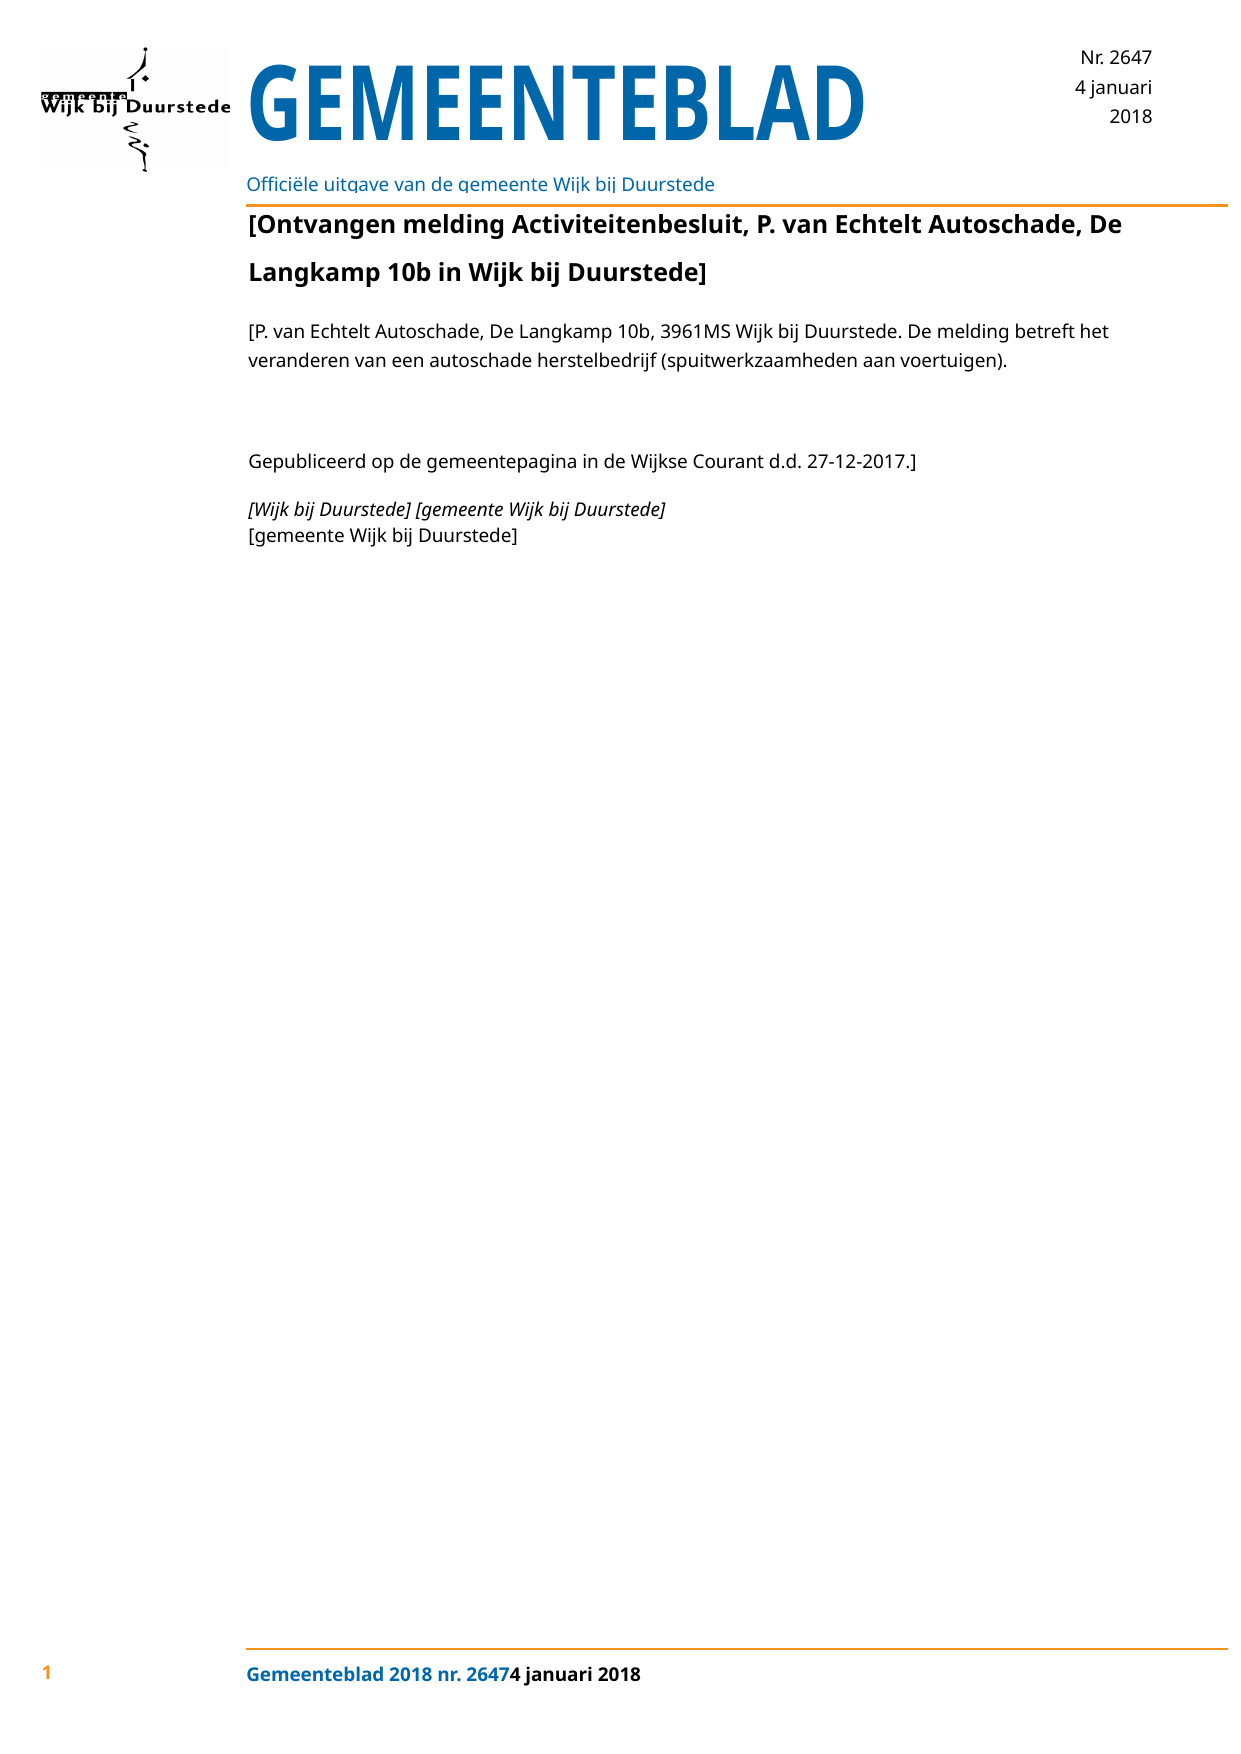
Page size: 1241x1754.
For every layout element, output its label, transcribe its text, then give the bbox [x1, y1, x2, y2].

text [P. van Echtelt Autoschade, De Langkamp 10b, 3961MS Wijk bij Duurstede. De melding betreft het veranderen van een autoschade herstelbedrijf (spuitwerkzaamheden aan voertuigen). [248, 318, 1152, 373]
text Gepubliceerd op de gemeentepagina in de Wijkse Courant d.d. 27-12-2017.] [248, 448, 1152, 474]
text [gemeente Wijk bij Duurstede] [248, 522, 1152, 548]
text [Wijk bij Duurstede] [gemeente Wijk bij Duurstede] [248, 496, 1152, 522]
text [Ontvangen melding Activiteitenbesluit, P. van Echtelt Autoschade, De Langkamp 10b in Wijk bij Duurstede] [248, 207, 1152, 288]
picture [41, 47, 231, 172]
